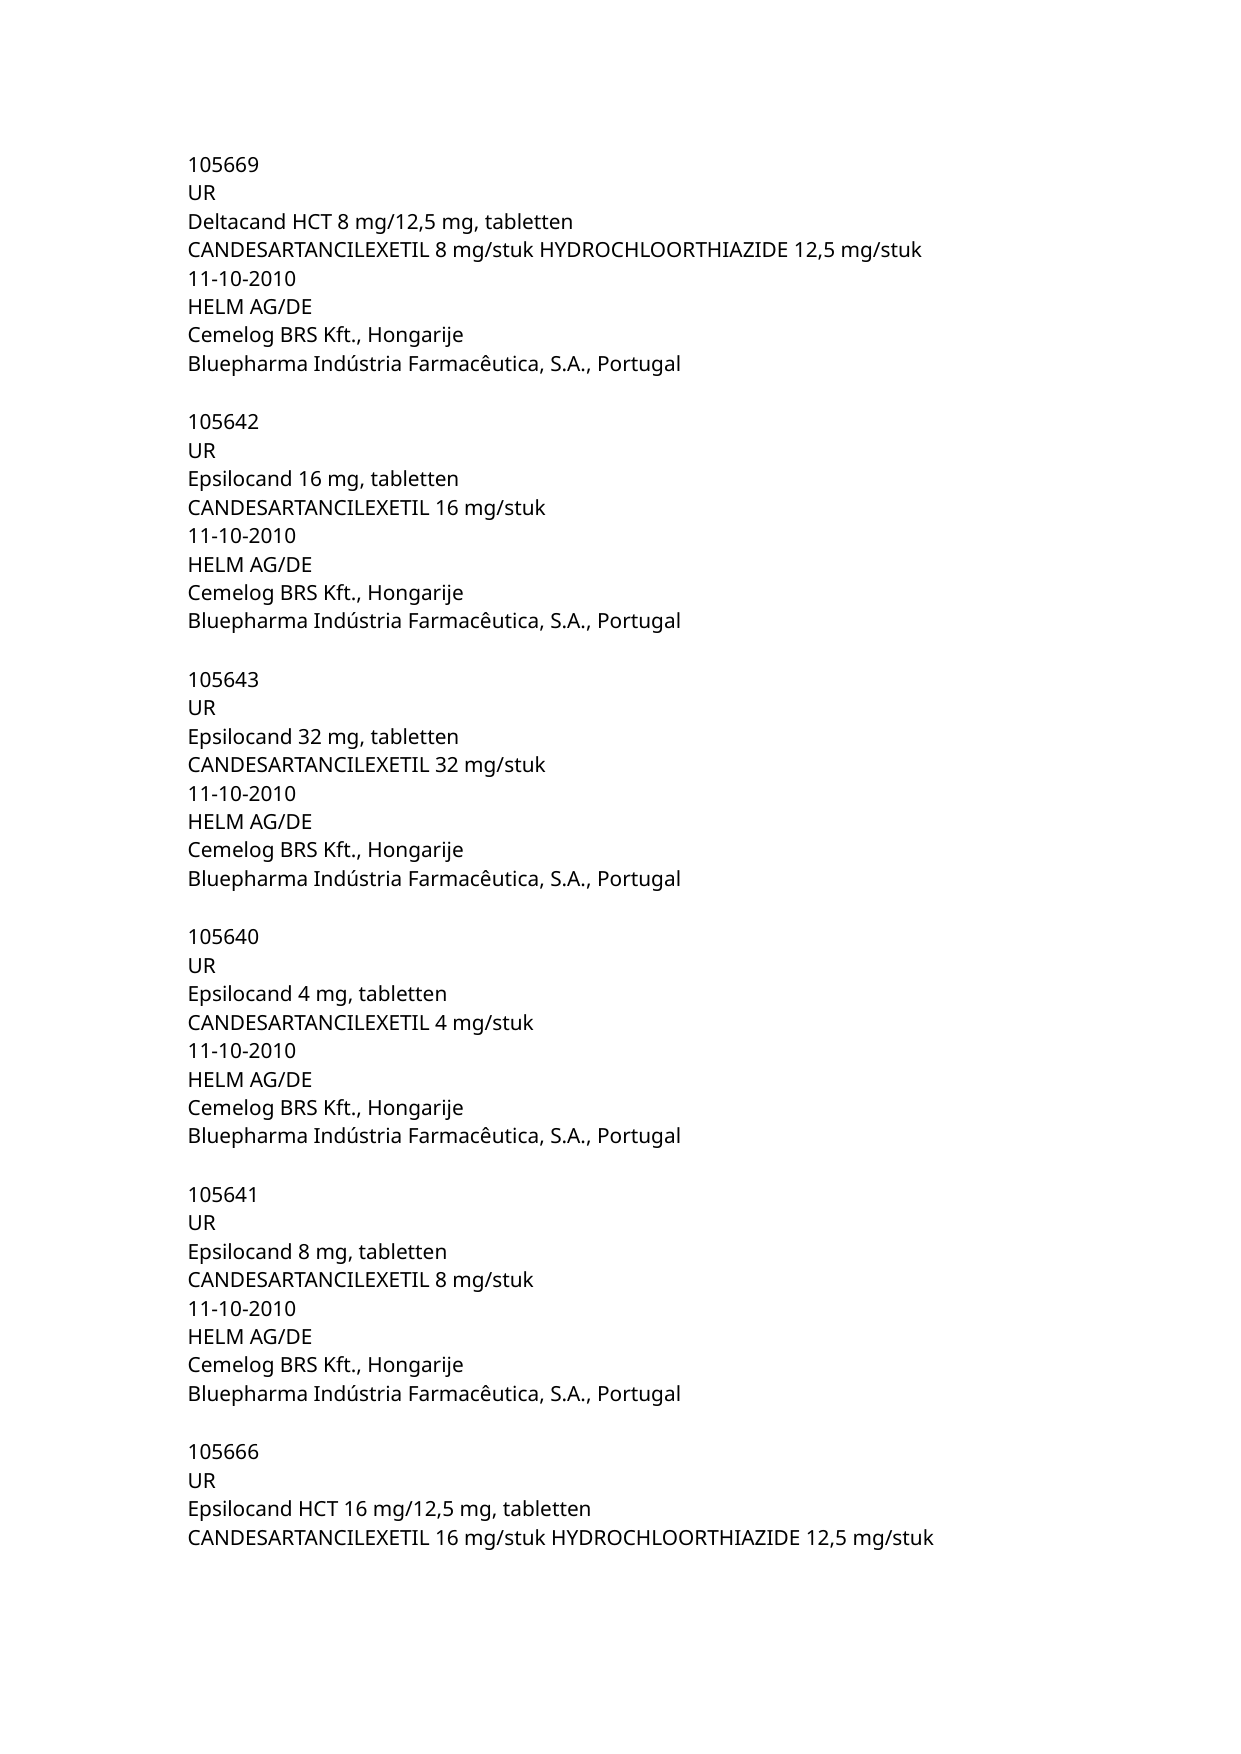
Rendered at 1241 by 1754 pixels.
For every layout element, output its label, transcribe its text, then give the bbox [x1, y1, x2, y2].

text 105669 [187, 150, 1053, 178]
text HELM AG/DE [187, 1322, 1053, 1351]
text UR [187, 693, 1053, 722]
text UR [187, 178, 1053, 207]
text 11-10-2010 [187, 779, 1053, 807]
text Epsilocand 32 mg, tabletten [187, 722, 1053, 750]
text Bluepharma Indústria Farmacêutica, S.A., Portugal [187, 607, 1053, 635]
text Epsilocand 16 mg, tabletten [187, 464, 1053, 493]
text Bluepharma Indústria Farmacêutica, S.A., Portugal [187, 1122, 1053, 1150]
text Cemelog BRS Kft., Hongarije [187, 836, 1053, 864]
text CANDESARTANCILEXETIL 16 mg/stuk [187, 493, 1053, 521]
text HELM AG/DE [187, 550, 1053, 578]
text 105643 [187, 665, 1053, 693]
text Bluepharma Indústria Farmacêutica, S.A., Portugal [187, 349, 1053, 377]
text CANDESARTANCILEXETIL 8 mg/stuk [187, 1265, 1053, 1294]
text 105640 [187, 922, 1053, 951]
text Deltacand HCT 8 mg/12,5 mg, tabletten [187, 207, 1053, 235]
text Epsilocand 4 mg, tabletten [187, 979, 1053, 1008]
text 11-10-2010 [187, 521, 1053, 550]
text Bluepharma Indústria Farmacêutica, S.A., Portugal [187, 1379, 1053, 1407]
text HELM AG/DE [187, 807, 1053, 836]
text 11-10-2010 [187, 1036, 1053, 1065]
text Epsilocand HCT 16 mg/12,5 mg, tabletten [187, 1494, 1053, 1523]
text HELM AG/DE [187, 292, 1053, 321]
text 105666 [187, 1437, 1053, 1466]
text Epsilocand 8 mg, tabletten [187, 1237, 1053, 1265]
text UR [187, 1466, 1053, 1494]
text UR [187, 1208, 1053, 1237]
text Cemelog BRS Kft., Hongarije [187, 321, 1053, 349]
text Bluepharma Indústria Farmacêutica, S.A., Portugal [187, 864, 1053, 892]
text UR [187, 436, 1053, 464]
text UR [187, 951, 1053, 979]
text 11-10-2010 [187, 264, 1053, 292]
text 11-10-2010 [187, 1294, 1053, 1322]
text HELM AG/DE [187, 1065, 1053, 1093]
text CANDESARTANCILEXETIL 8 mg/stuk HYDROCHLOORTHIAZIDE 12,5 mg/stuk [187, 235, 1053, 264]
text 105642 [187, 407, 1053, 436]
text 105641 [187, 1180, 1053, 1208]
text CANDESARTANCILEXETIL 16 mg/stuk HYDROCHLOORTHIAZIDE 12,5 mg/stuk [187, 1523, 1053, 1551]
text Cemelog BRS Kft., Hongarije [187, 578, 1053, 607]
text Cemelog BRS Kft., Hongarije [187, 1351, 1053, 1379]
text CANDESARTANCILEXETIL 32 mg/stuk [187, 750, 1053, 779]
text Cemelog BRS Kft., Hongarije [187, 1093, 1053, 1122]
text CANDESARTANCILEXETIL 4 mg/stuk [187, 1008, 1053, 1036]
